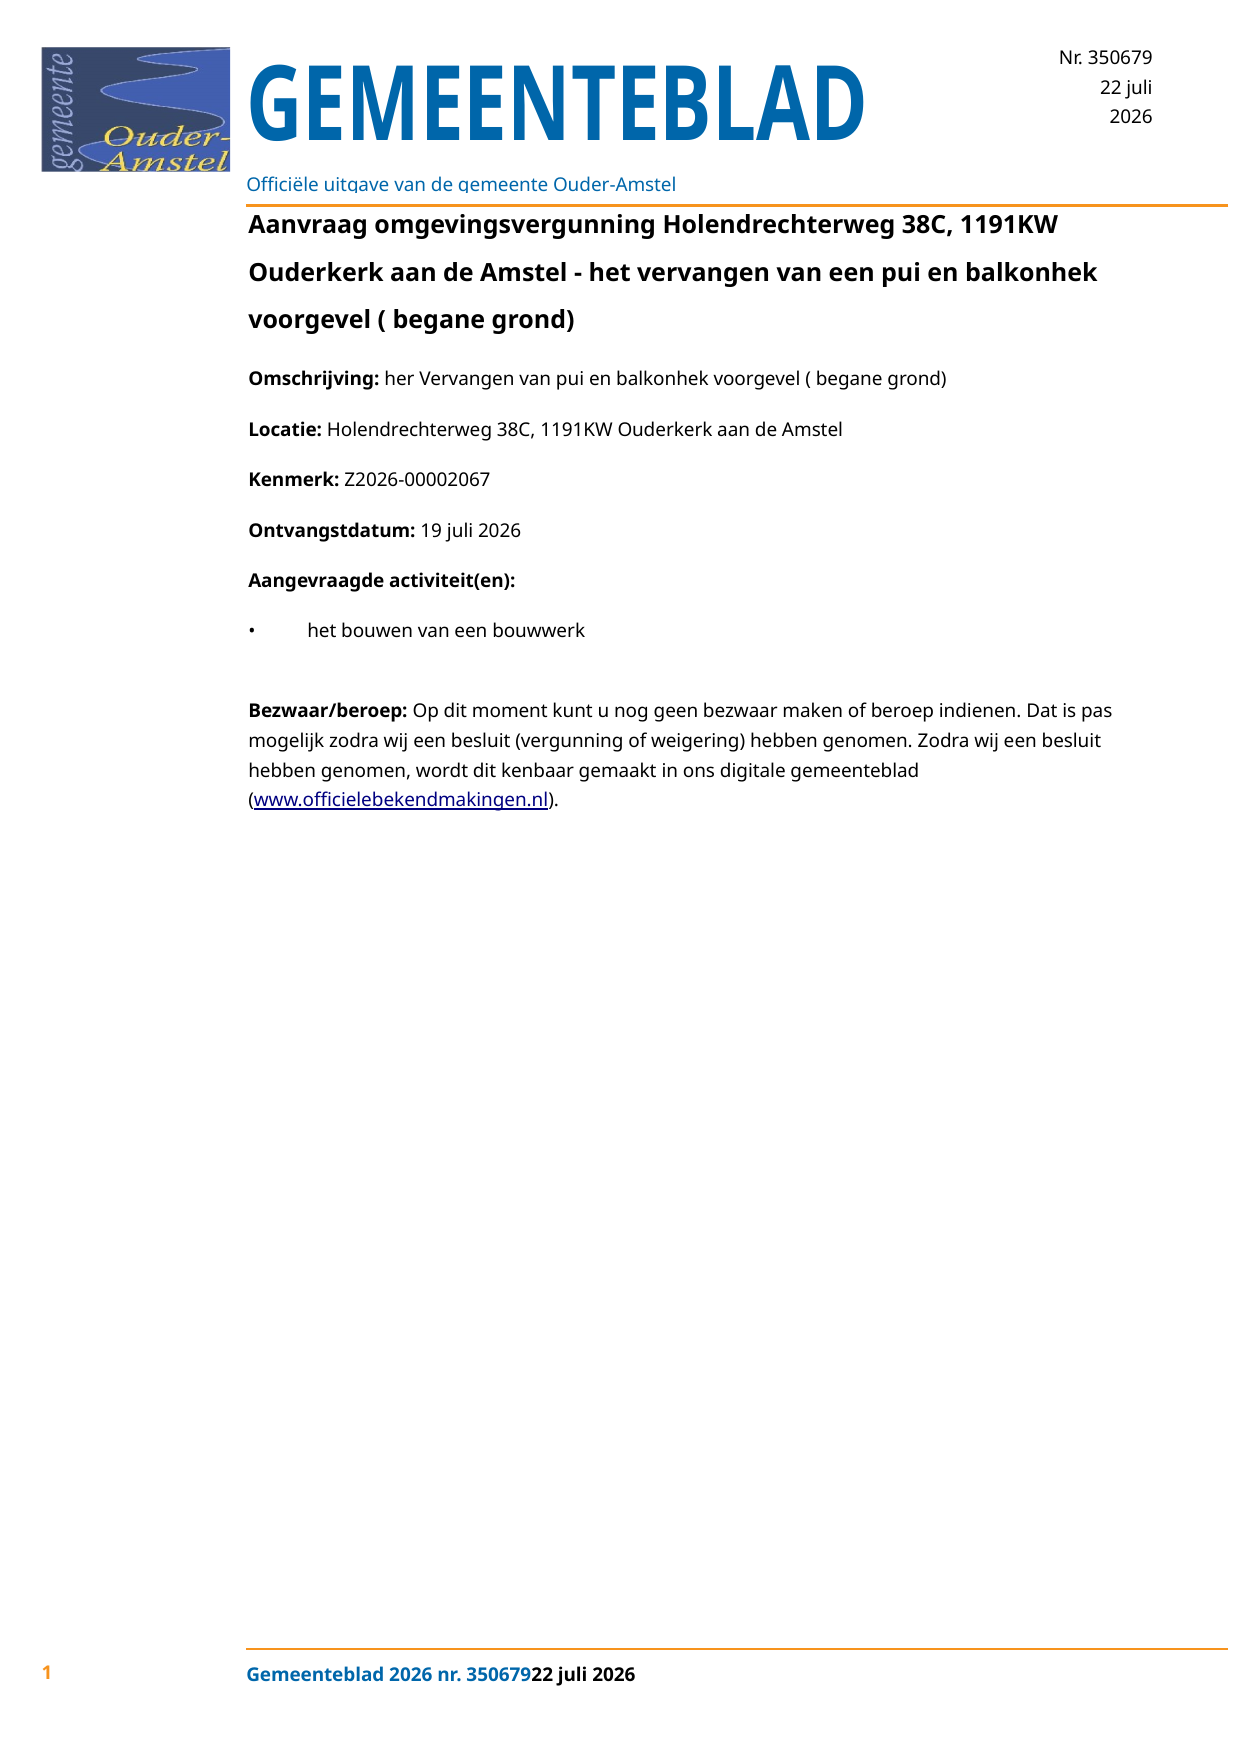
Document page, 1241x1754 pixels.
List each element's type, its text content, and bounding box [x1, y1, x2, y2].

text Kenmerk: Z2026-00002067 [248, 466, 1152, 492]
text Aanvraag omgevingsvergunning Holendrechterweg 38C, 1191KW Ouderkerk aan de Amstel - het vervangen van een pui en balkonhek voorgevel ( begane grond) [248, 207, 1152, 336]
picture [41, 47, 231, 172]
list het bouwen van een bouwwerk [248, 618, 1152, 643]
text Omschrijving: her Vervangen van pui en balkonhek voorgevel ( begane grond) [248, 366, 1152, 391]
text Ontvangstdatum: 19 juli 2026 [248, 517, 1152, 542]
text Locatie: Holendrechterweg 38C, 1191KW Ouderkerk aan de Amstel [248, 416, 1152, 442]
text Aangevraagde activiteit(en): [248, 567, 1152, 593]
text Bezwaar/beroep: Op dit moment kunt u nog geen bezwaar maken of beroep indienen. Dat is pas mogelijk zodra wij een besluit (vergunning of weigering) hebben genomen. Zodra wij een besluit hebben genomen, wordt dit kenbaar gemaakt in ons digitale gemeenteblad (www.officielebekendmakingen.nl). [248, 698, 1152, 812]
